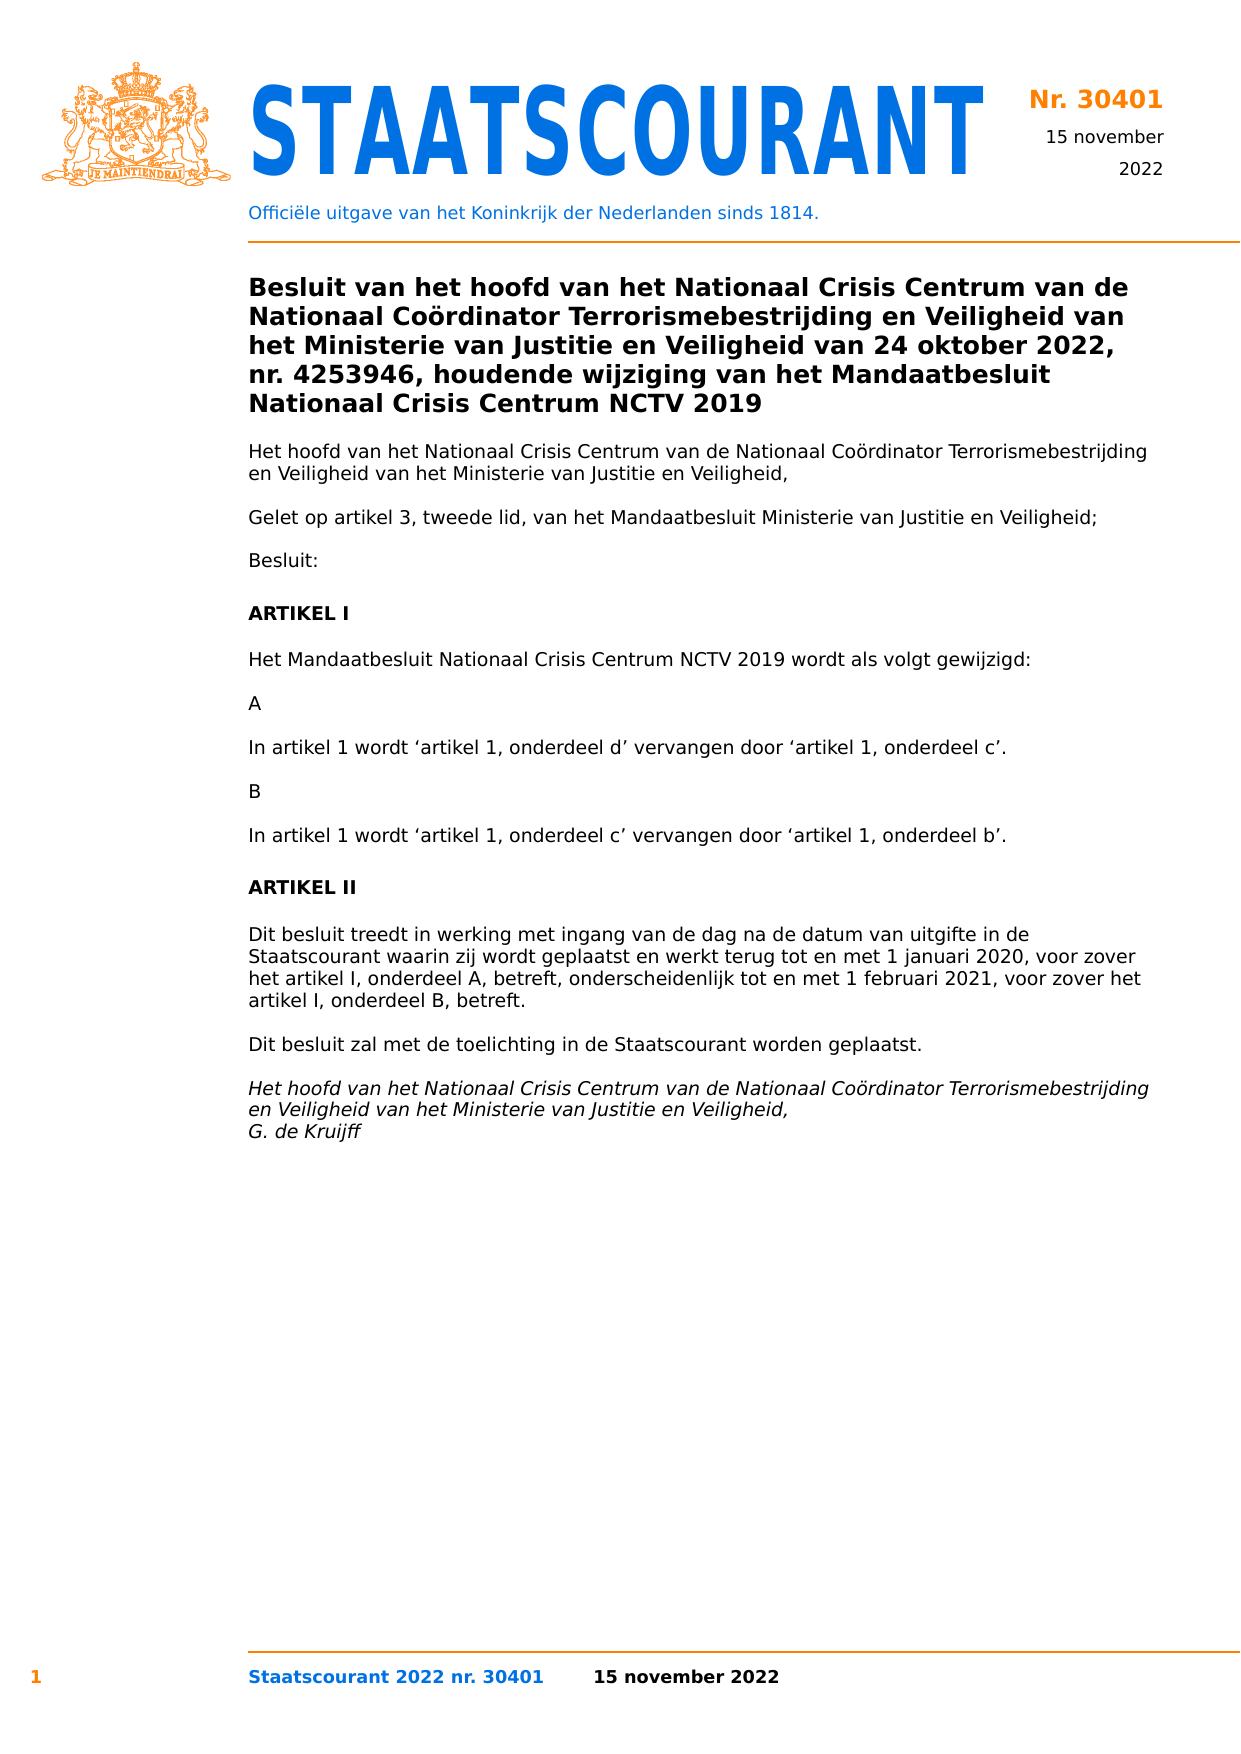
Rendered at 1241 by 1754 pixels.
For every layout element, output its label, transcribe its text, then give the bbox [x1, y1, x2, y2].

text Het Mandaatbesluit Nationaal Crisis Centrum NCTV 2019 wordt als volgt gewijzigd: [248, 649, 1163, 671]
table_cell 15 november [998, 121, 1240, 153]
text In artikel 1 wordt ‘artikel 1, onderdeel c’ vervangen door ‘artikel 1, onderdeel b’. [248, 825, 1163, 847]
subtitle ARTIKEL II [248, 877, 1163, 899]
subtitle Besluit van het hoofd van het Nationaal Crisis Centrum van de Nationaal Coördinator Terrorismebestrijding en Veiligheid van het Ministerie van Justitie en Veiligheid van 24 oktober 2022, nr. 4253946, houdende wijziging van het Mandaatbesluit Nationaal Crisis Centrum NCTV 2019 [248, 273, 1163, 419]
picture [41, 62, 231, 186]
text In artikel 1 wordt ‘artikel 1, onderdeel d’ vervangen door ‘artikel 1, onderdeel c’. [248, 737, 1163, 759]
table_header Nr. 30401 [998, 62, 1240, 121]
text Het hoofd van het Nationaal Crisis Centrum van de Nationaal Coördinator Terrorismebestrijding en Veiligheid van het Ministerie van Justitie en Veiligheid, [248, 441, 1163, 485]
text B [248, 781, 1163, 803]
table_header [25, 62, 248, 241]
text Dit besluit treedt in werking met ingang van de dag na de datum van uitgifte in de Staatscourant waarin zij wordt geplaatst en werkt terug tot en met 1 januari 2020, voor zover het artikel I, onderdeel A, betreft, onderscheidenlijk tot en met 1 februari 2021, voor zover het artikel I, onderdeel B, betreft. [248, 924, 1163, 1012]
text Dit besluit zal met de toelichting in de Staatscourant worden geplaatst. [248, 1033, 1163, 1056]
text A [248, 693, 1163, 715]
text Het hoofd van het Nationaal Crisis Centrum van de Nationaal Coördinator Terrorismebestrijding en Veiligheid van het Ministerie van Justitie en Veiligheid, G. de Kruijff [248, 1077, 1163, 1143]
table_cell Officiële uitgave van het Koninkrijk der Nederlanden sinds 1814. [248, 203, 1240, 241]
text Besluit: [248, 550, 1163, 572]
table_header STAATSCOURANT [248, 62, 998, 203]
table_cell 2022 [998, 153, 1240, 203]
text Gelet op artikel 3, tweede lid, van het Mandaatbesluit Ministerie van Justitie en Veiligheid; [248, 507, 1163, 528]
subtitle ARTIKEL I [248, 602, 1163, 624]
